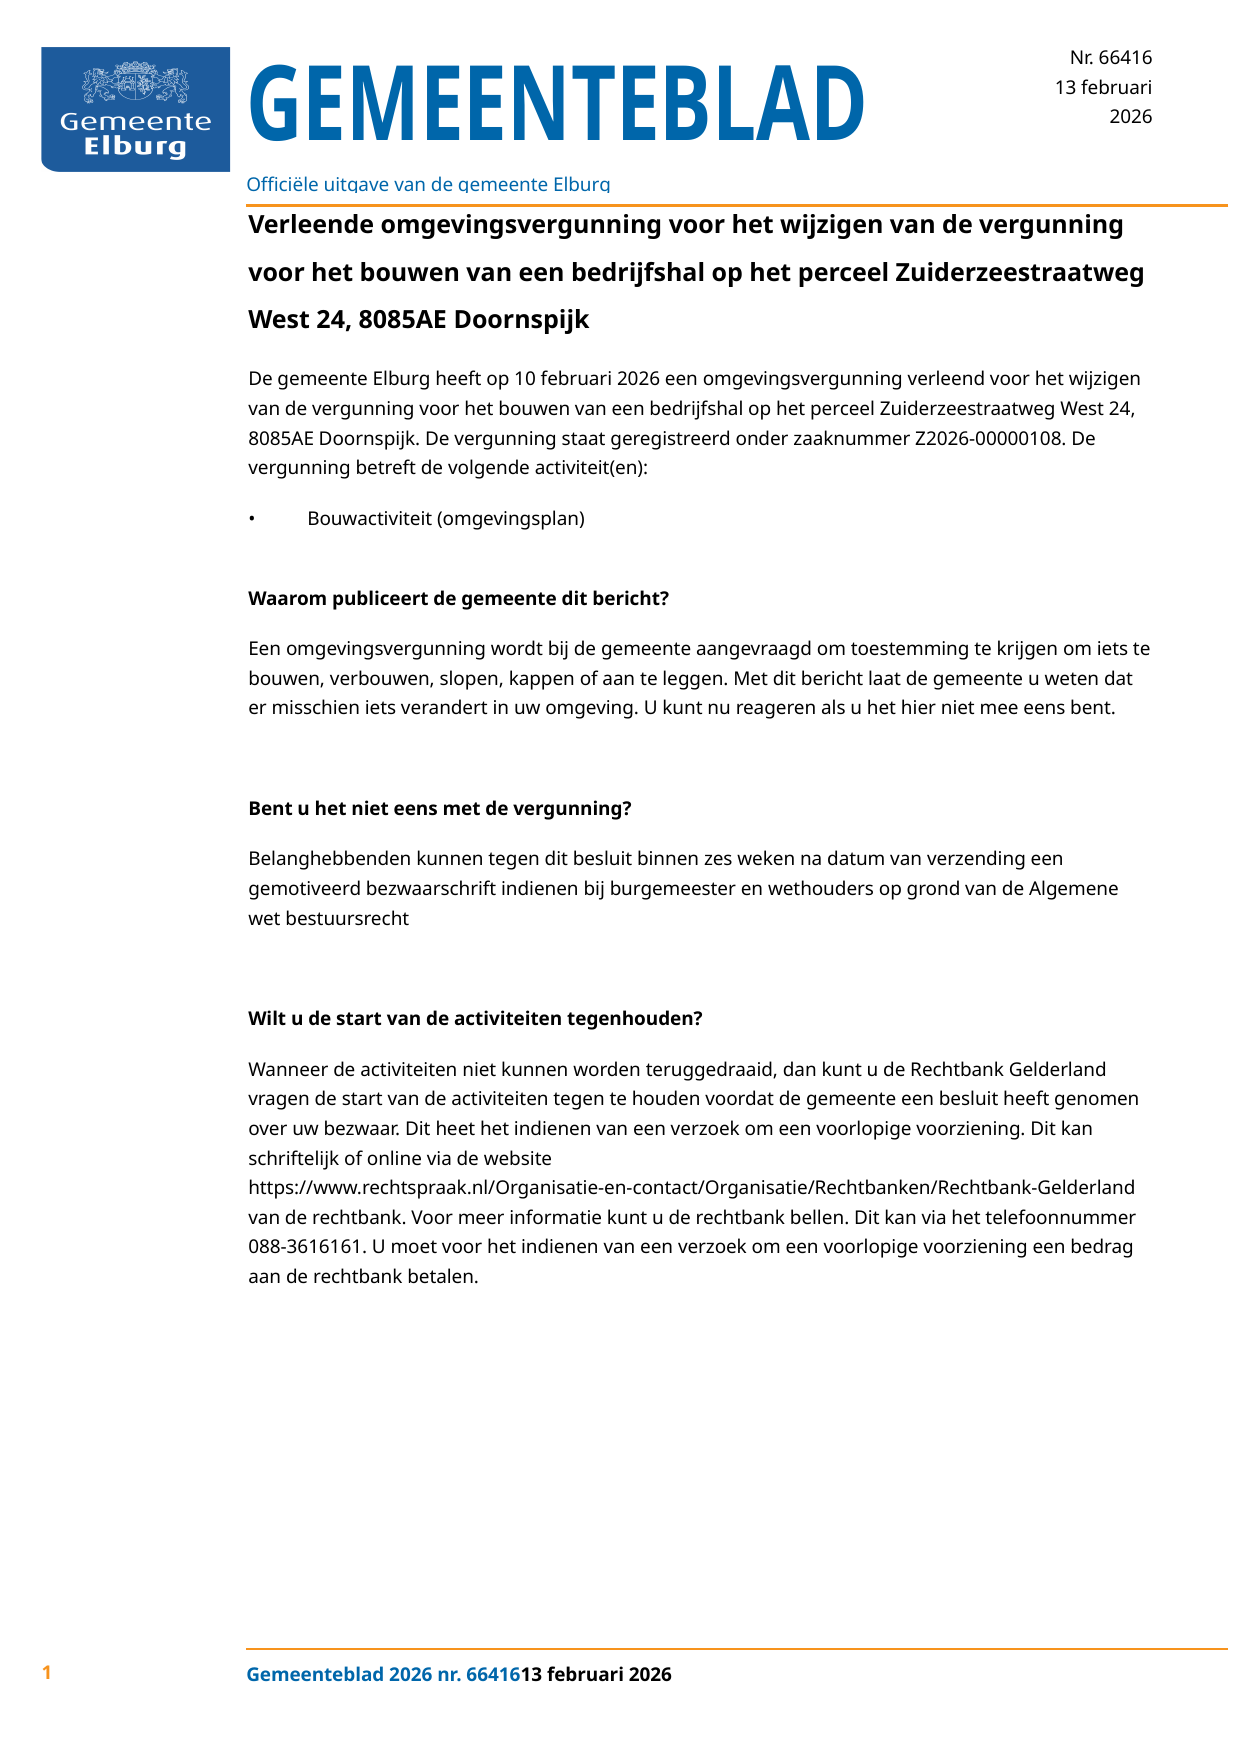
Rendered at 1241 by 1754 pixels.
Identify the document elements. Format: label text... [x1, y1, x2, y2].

text De gemeente Elburg heeft op 10 februari 2026 een omgevingsvergunning verleend voor het wijzigen van de vergunning voor het bouwen van een bedrijfshal op het perceel Zuiderzeestraatweg West 24, 8085AE Doornspijk. De vergunning staat geregistreerd onder zaaknummer Z2026-00000108. De vergunning betreft de volgende activiteit(en): [248, 366, 1152, 480]
text Een omgevingsvergunning wordt bij de gemeente aangevraagd om toestemming te krijgen om iets te bouwen, verbouwen, slopen, kappen of aan te leggen. Met dit bericht laat de gemeente u weten dat er misschien iets verandert in uw omgeving. U kunt nu reageren als u het hier niet mee eens bent. [248, 635, 1152, 720]
text Waarom publiceert de gemeente dit bericht? [248, 585, 1152, 610]
text Belanghebbenden kunnen tegen dit besluit binnen zes weken na datum van verzending een gemotiveerd bezwaarschrift indienen bij burgemeester en wethouders op grond van de Algemene wet bestuursrecht [248, 846, 1152, 930]
text Wanneer de activiteiten niet kunnen worden teruggedraaid, dan kunt u de Rechtbank Gelderland vragen de start van de activiteiten tegen te houden voordat de gemeente een besluit heeft genomen over uw bezwaar. Dit heet het indienen van een verzoek om een voorlopige voorziening. Dit kan schriftelijk of online via de website https://www.rechtspraak.nl/Organisatie-en-contact/Organisatie/Rechtbanken/Rechtbank-Gelderland van de rechtbank. Voor meer informatie kunt u de rechtbank bellen. Dit kan via het telefoonnummer 088-3616161. U moet voor het indienen van een verzoek om een voorlopige voorziening een bedrag aan de rechtbank betalen. [248, 1056, 1152, 1289]
text Bent u het niet eens met de vergunning? [248, 795, 1152, 821]
text Verleende omgevingsvergunning voor het wijzigen van de vergunning voor het bouwen van een bedrijfshal op het perceel Zuiderzeestraatweg West 24, 8085AE Doornspijk [248, 207, 1152, 336]
picture [41, 47, 231, 172]
list Bouwactiviteit (omgevingsplan) [248, 505, 1152, 530]
text Wilt u de start van de activiteiten tegenhouden? [248, 1006, 1152, 1031]
